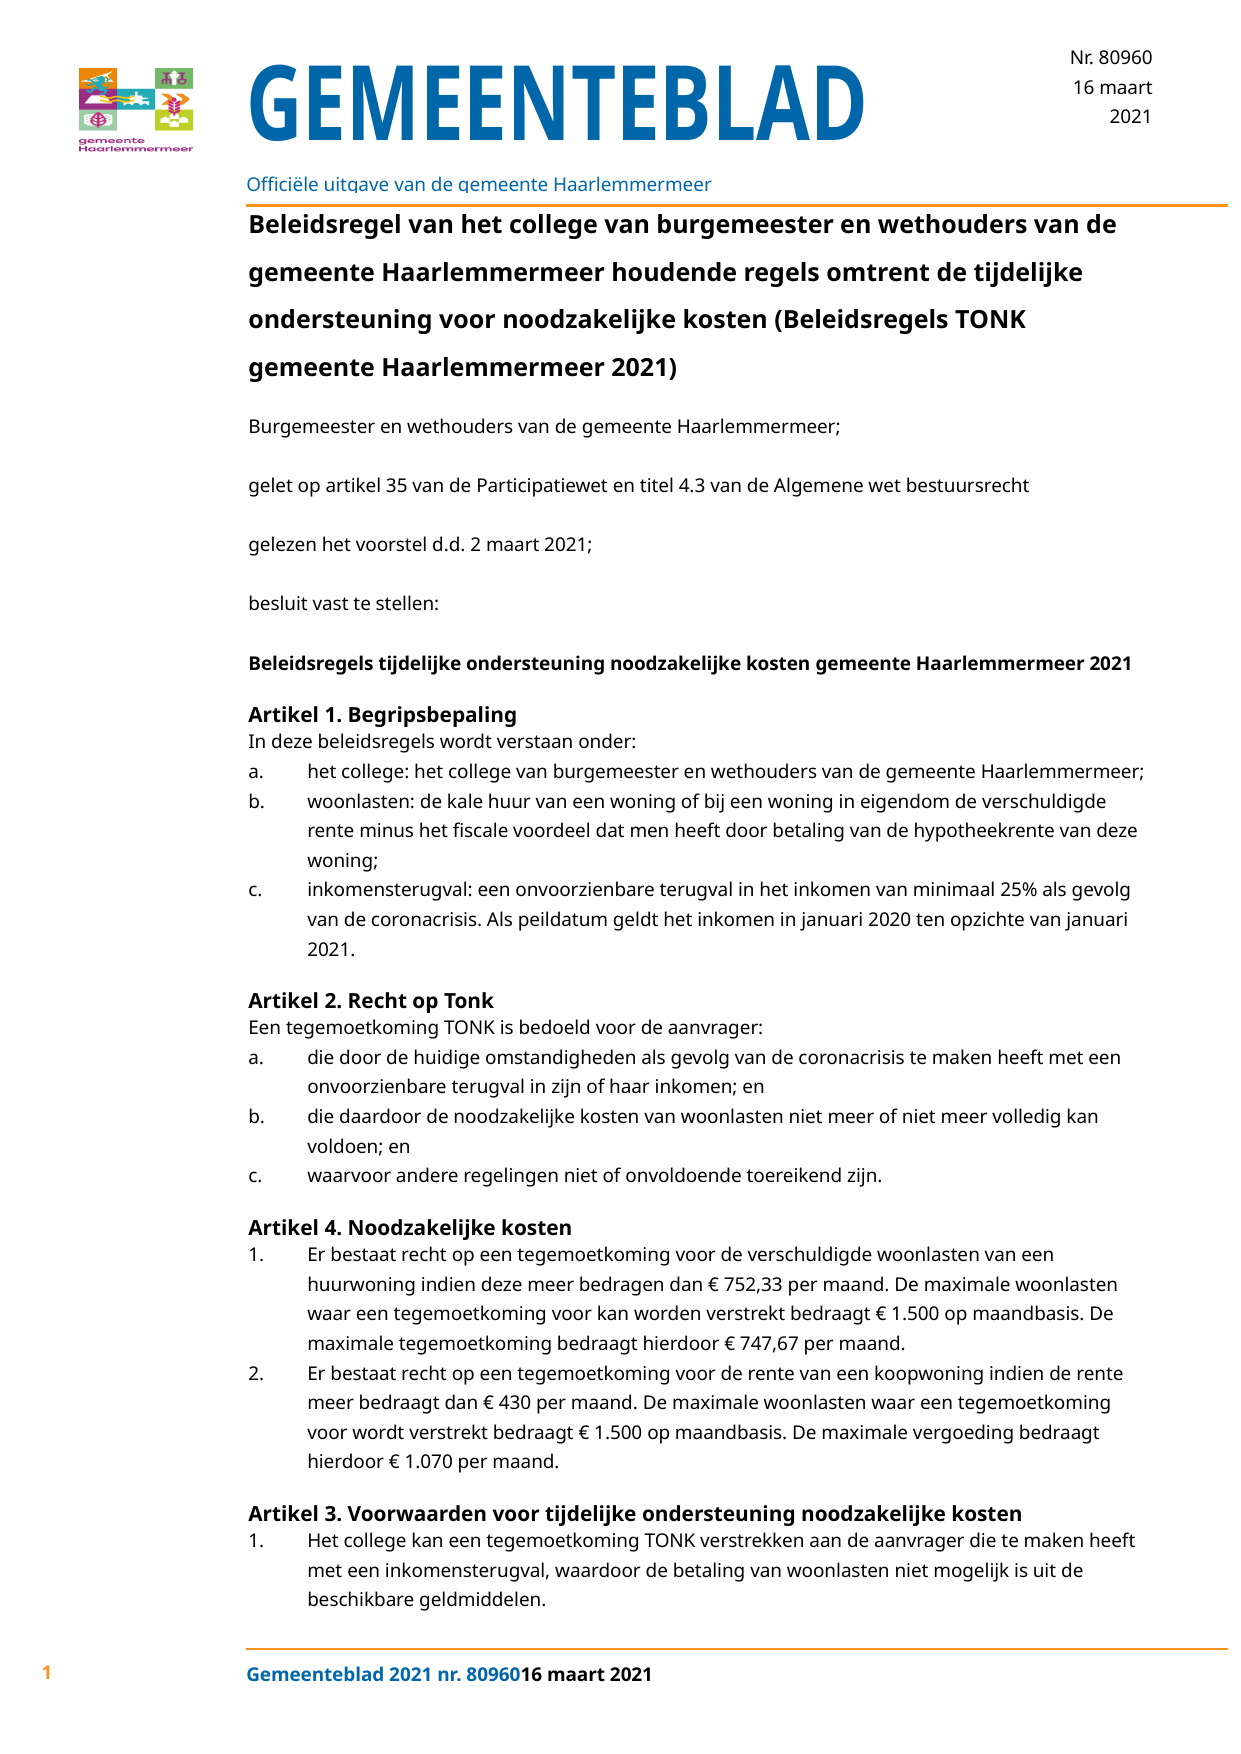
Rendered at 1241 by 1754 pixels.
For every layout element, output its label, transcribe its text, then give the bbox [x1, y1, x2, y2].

list die door de huidige omstandigheden als gevolg van de coronacrisis te maken heeft met een onvoorzienbare terugval in zijn of haar inkomen; en [248, 1044, 1152, 1099]
list Er bestaat recht op een tegemoetkoming voor de rente van een koopwoning indien de rente meer bedraagt dan € 430 per maand. De maximale woonlasten waar een tegemoetkoming voor wordt verstrekt bedraagt € 1.500 op maandbasis. De maximale vergoeding bedraagt hierdoor € 1.070 per maand. [248, 1360, 1152, 1474]
text Artikel 1. Begripsbepaling [248, 700, 1152, 729]
list Er bestaat recht op een tegemoetkoming voor de verschuldigde woonlasten van een huurwoning indien deze meer bedragen dan € 752,33 per maand. De maximale woonlasten waar een tegemoetkoming voor kan worden verstrekt bedraagt € 1.500 op maandbasis. De maximale tegemoetkoming bedraagt hierdoor € 747,67 per maand. [248, 1241, 1152, 1356]
list die daardoor de noodzakelijke kosten van woonlasten niet meer of niet meer volledig kan voldoen; en [248, 1103, 1152, 1159]
text besluit vast te stellen: [248, 591, 1152, 616]
list het college: het college van burgemeester en wethouders van de gemeente Haarlemmermeer; [248, 758, 1152, 784]
text Beleidsregels tijdelijke ondersteuning noodzakelijke kosten gemeente Haarlemmermeer 2021 [248, 650, 1152, 676]
text Artikel 4. Noodzakelijke kosten [248, 1213, 1152, 1241]
text Artikel 2. Recht op Tonk [248, 986, 1152, 1014]
list Het college kan een tegemoetkoming TONK verstrekken aan de aanvrager die te maken heeft met een inkomensterugval, waardoor de betaling van woonlasten niet mogelijk is uit de beschikbare geldmiddelen. [248, 1527, 1152, 1612]
text In deze beleidsregels wordt verstaan onder: [248, 729, 1152, 754]
text Artikel 3. Voorwaarden voor tijdelijke ondersteuning noodzakelijke kosten [248, 1499, 1152, 1527]
text Een tegemoetkoming TONK is bedoeld voor de aanvrager: [248, 1014, 1152, 1040]
list waarvoor andere regelingen niet of onvoldoende toereikend zijn. [248, 1162, 1152, 1188]
text Burgemeester en wethouders van de gemeente Haarlemmermeer; [248, 413, 1152, 439]
text gelet op artikel 35 van de Participatiewet en titel 4.3 van de Algemene wet bestuursrecht [248, 472, 1152, 498]
list woonlasten: de kale huur van een woning of bij een woning in eigendom de verschuldigde rente minus het fiscale voordeel dat men heeft door betaling van de hypotheekrente van deze woning; [248, 788, 1152, 873]
text gelezen het voorstel d.d. 2 maart 2021; [248, 531, 1152, 557]
picture [41, 47, 231, 172]
list inkomensterugval: een onvoorzienbare terugval in het inkomen van minimaal 25% als gevolg van de coronacrisis. Als peildatum geldt het inkomen in januari 2020 ten opzichte van januari 2021. [248, 877, 1152, 961]
text Beleidsregel van het college van burgemeester en wethouders van de gemeente Haarlemmermeer houdende regels omtrent de tijdelijke ondersteuning voor noodzakelijke kosten (Beleidsregels TONK gemeente Haarlemmermeer 2021) [248, 207, 1152, 384]
